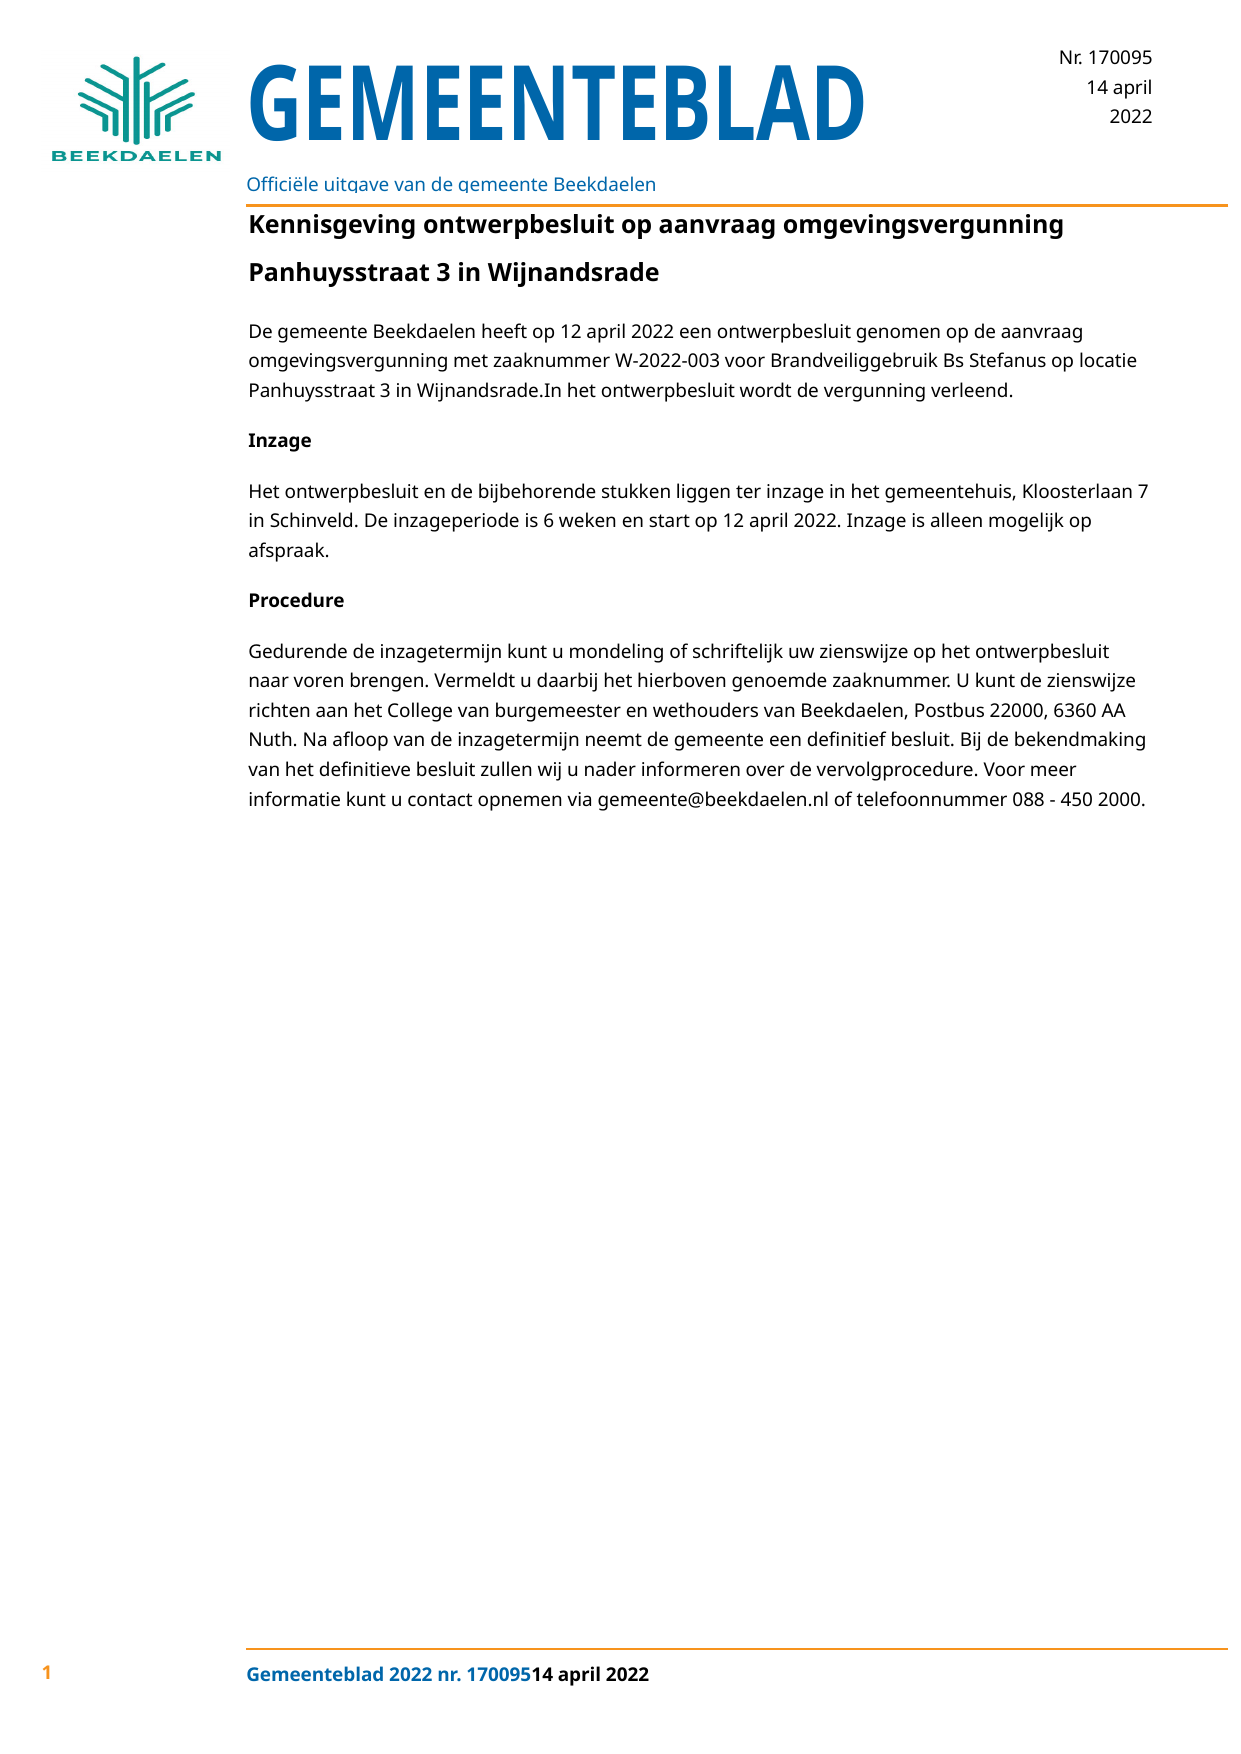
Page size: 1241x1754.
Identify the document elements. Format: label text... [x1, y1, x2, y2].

text De gemeente Beekdaelen heeft op 12 april 2022 een ontwerpbesluit genomen op de aanvraag omgevingsvergunning met zaaknummer W-2022-003 voor Brandveiliggebruik Bs Stefanus op locatie Panhuysstraat 3 in Wijnandsrade.In het ontwerpbesluit wordt de vergunning verleend. [248, 318, 1152, 403]
text Procedure [248, 587, 1152, 613]
text Gedurende de inzagetermijn kunt u mondeling of schriftelijk uw zienswijze op het ontwerpbesluit naar voren brengen. Vermeldt u daarbij het hierboven genoemde zaaknummer. U kunt de zienswijze richten aan het College van burgemeester en wethouders van Beekdaelen, Postbus 22000, 6360 AA Nuth. Na afloop van de inzagetermijn neemt de gemeente een definitief besluit. Bij de bekendmaking van het definitieve besluit zullen wij u nader informeren over de vervolgprocedure. Voor meer informatie kunt u contact opnemen via gemeente@beekdaelen.nl of telefoonnummer 088 - 450 2000. [248, 638, 1152, 812]
picture [41, 47, 231, 172]
text Inzage [248, 427, 1152, 453]
text Kennisgeving ontwerpbesluit op aanvraag omgevingsvergunning Panhuysstraat 3 in Wijnandsrade [248, 207, 1152, 288]
text Het ontwerpbesluit en de bijbehorende stukken liggen ter inzage in het gemeentehuis, Kloosterlaan 7 in Schinveld. De inzageperiode is 6 weken en start op 12 april 2022. Inzage is alleen mogelijk op afspraak. [248, 478, 1152, 563]
